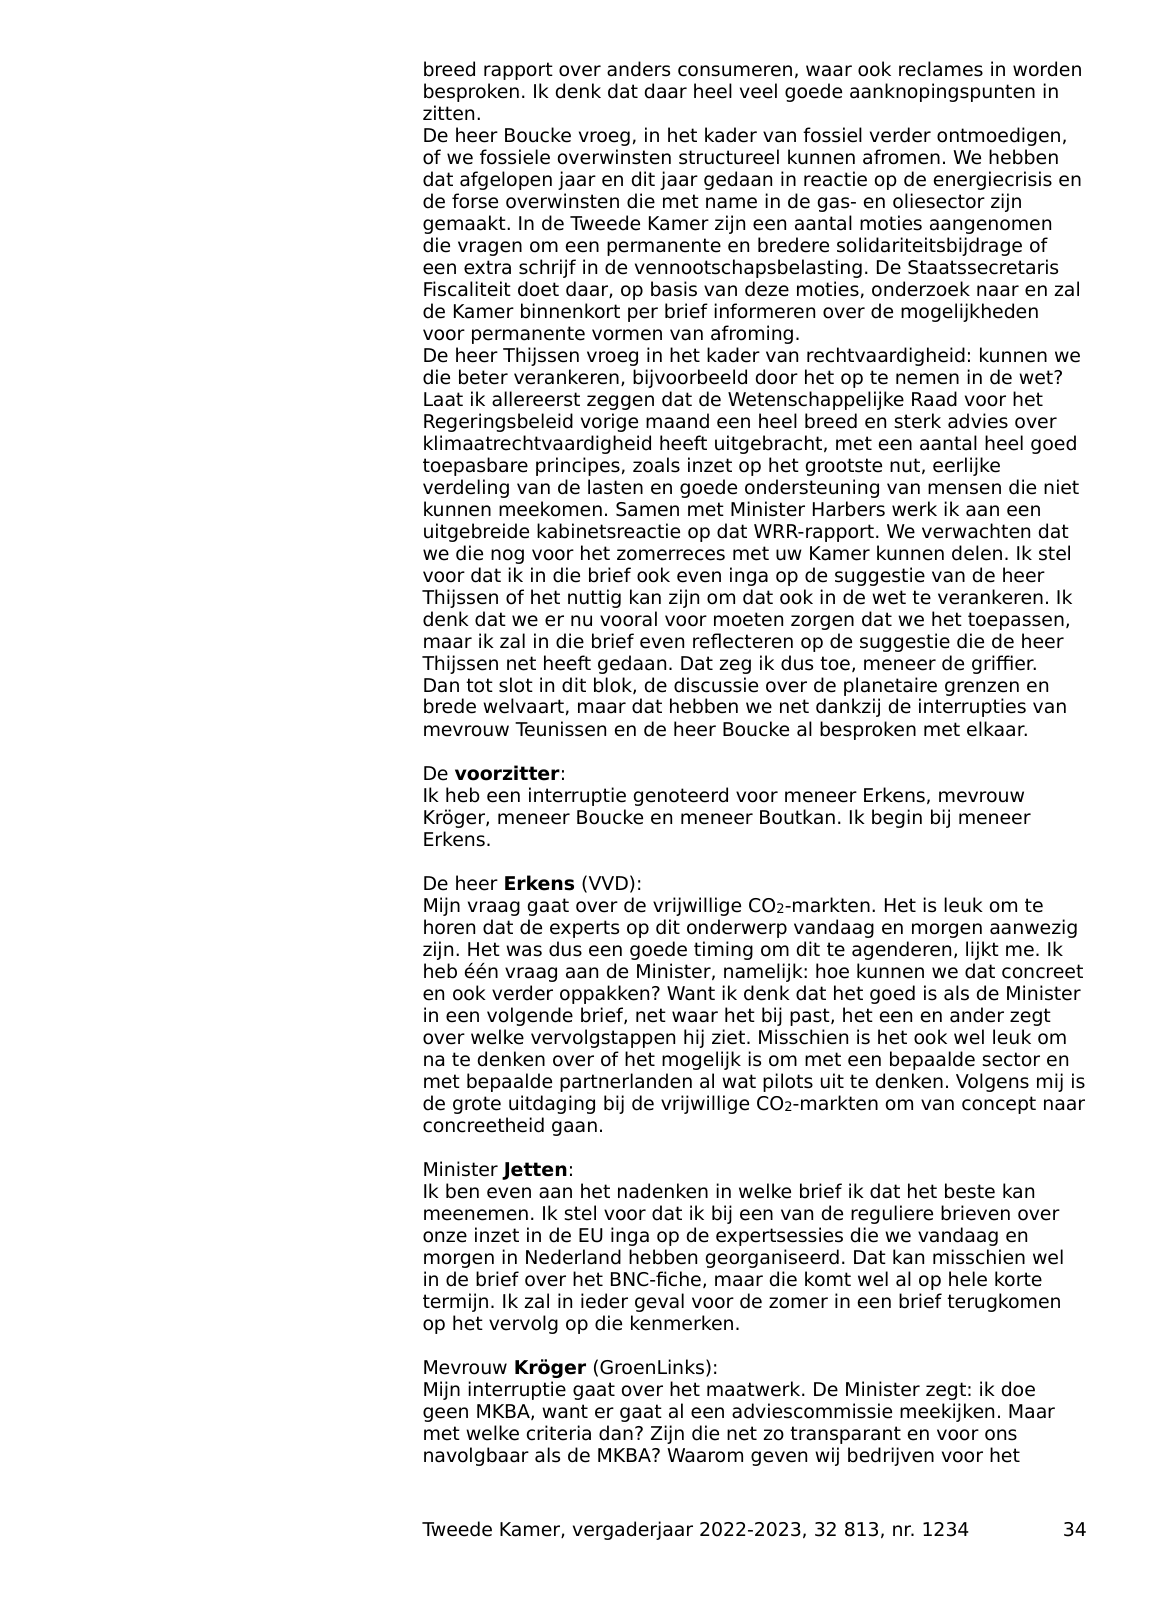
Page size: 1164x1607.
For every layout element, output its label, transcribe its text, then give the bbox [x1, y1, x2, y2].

text Ik heb een interruptie genoteerd voor meneer Erkens, mevrouw Kröger, meneer Boucke en meneer Boutkan. Ik begin bij meneer Erkens. [422, 784, 1087, 851]
text Minister Jetten: [422, 1159, 1087, 1181]
text De heer Boucke vroeg, in het kader van fossiel verder ontmoedigen, of we fossiele overwinsten structureel kunnen afromen. We hebben dat afgelopen jaar en dit jaar gedaan in reactie op de energiecrisis en de forse overwinsten die met name in de gas- en oliesector zijn gemaakt. In de Tweede Kamer zijn een aantal moties aangenomen die vragen om een permanente en bredere solidariteitsbijdrage of een extra schrijf in de vennootschapsbelasting. De Staatssecretaris Fiscaliteit doet daar, op basis van deze moties, onderzoek naar en zal de Kamer binnenkort per brief informeren over de mogelijkheden voor permanente vormen van afroming. [422, 125, 1087, 345]
text Mijn interruptie gaat over het maatwerk. De Minister zegt: ik doe geen MKBA, want er gaat al een adviescommissie meekijken. Maar met welke criteria dan? Zijn die net zo transparant en voor ons navolgbaar als de MKBA? Waarom geven wij bedrijven voor het [422, 1379, 1087, 1467]
text Mevrouw Kröger (GroenLinks): [422, 1357, 1087, 1379]
text De voorzitter: [422, 763, 1087, 784]
text Ik ben even aan het nadenken in welke brief ik dat het beste kan meenemen. Ik stel voor dat ik bij een van de reguliere brieven over onze inzet in de EU inga op de expertsessies die we vandaag en morgen in Nederland hebben georganiseerd. Dat kan misschien wel in de brief over het BNC-fiche, maar die komt wel al op hele korte termijn. Ik zal in ieder geval voor de zomer in een brief terugkomen op het vervolg op die kenmerken. [422, 1181, 1087, 1334]
text Dan tot slot in dit blok, de discussie over de planetaire grenzen en brede welvaart, maar dat hebben we net dankzij de interrupties van mevrouw Teunissen en de heer Boucke al besproken met elkaar. [422, 674, 1087, 740]
text breed rapport over anders consumeren, waar ook reclames in worden besproken. Ik denk dat daar heel veel goede aanknopingspunten in zitten. [422, 59, 1087, 125]
text Mijn vraag gaat over de vrijwillige CO2-markten. Het is leuk om te horen dat de experts op dit onderwerp vandaag en morgen aanwezig zijn. Het was dus een goede timing om dit te agenderen, lijkt me. Ik heb één vraag aan de Minister, namelijk: hoe kunnen we dat concreet en ook verder oppakken? Want ik denk dat het goed is als de Minister in een volgende brief, net waar het bij past, het een en ander zegt over welke vervolgstappen hij ziet. Misschien is het ook wel leuk om na te denken over of het mogelijk is om met een bepaalde sector en met bepaalde partnerlanden al wat pilots uit te denken. Volgens mij is de grote uitdaging bij de vrijwillige CO2-markten om van concept naar concreetheid gaan. [422, 895, 1087, 1136]
text De heer Thijssen vroeg in het kader van rechtvaardigheid: kunnen we die beter verankeren, bijvoorbeeld door het op te nemen in de wet? Laat ik allereerst zeggen dat de Wetenschappelijke Raad voor het Regeringsbeleid vorige maand een heel breed en sterk advies over klimaatrechtvaardigheid heeft uitgebracht, met een aantal heel goed toepasbare principes, zoals inzet op het grootste nut, eerlijke verdeling van de lasten en goede ondersteuning van mensen die niet kunnen meekomen. Samen met Minister Harbers werk ik aan een uitgebreide kabinetsreactie op dat WRR-rapport. We verwachten dat we die nog voor het zomerreces met uw Kamer kunnen delen. Ik stel voor dat ik in die brief ook even inga op de suggestie van de heer Thijssen of het nuttig kan zijn om dat ook in de wet te verankeren. Ik denk dat we er nu vooral voor moeten zorgen dat we het toepassen, maar ik zal in die brief even reflecteren op de suggestie die de heer Thijssen net heeft gedaan. Dat zeg ik dus toe, meneer de griffier. [422, 345, 1087, 674]
text De heer Erkens (VVD): [422, 873, 1087, 895]
